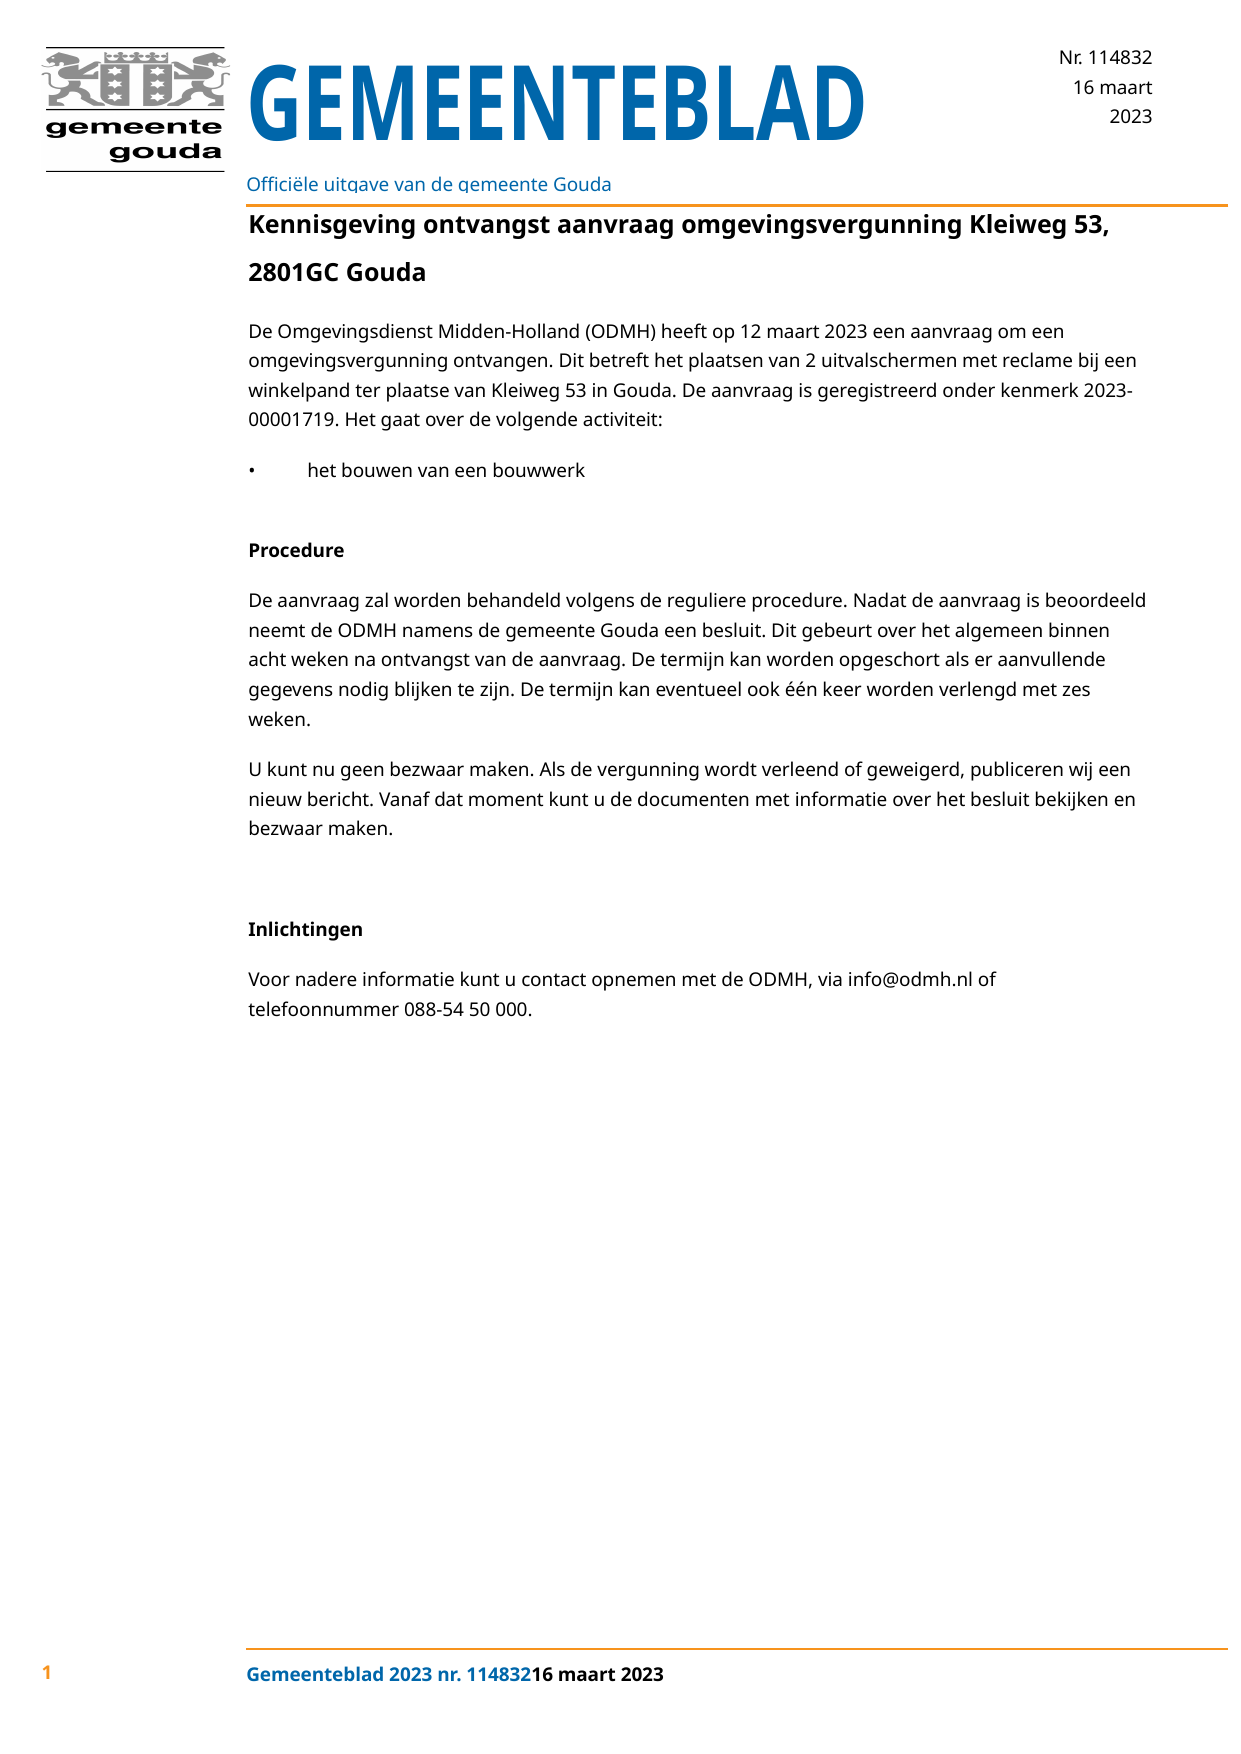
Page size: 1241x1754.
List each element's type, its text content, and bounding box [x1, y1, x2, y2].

text Kennisgeving ontvangst aanvraag omgevingsvergunning Kleiweg 53, 2801GC Gouda [248, 207, 1152, 288]
picture [41, 47, 231, 172]
text Inlichtingen [248, 916, 1152, 942]
text De Omgevingsdienst Midden-Holland (ODMH) heeft op 12 maart 2023 een aanvraag om een omgevingsvergunning ontvangen. Dit betreft het plaatsen van 2 uitvalschermen met reclame bij een winkelpand ter plaatse van Kleiweg 53 in Gouda. De aanvraag is geregistreerd onder kenmerk 2023-00001719. Het gaat over de volgende activiteit: [248, 318, 1152, 432]
text Voor nadere informatie kunt u contact opnemen met de ODMH, via info@odmh.nl of telefoonnummer 088-54 50 000. [248, 967, 1152, 1022]
text U kunt nu geen bezwaar maken. Als de vergunning wordt verleend of geweigerd, publiceren wij een nieuw bericht. Vanaf dat moment kunt u de documenten met informatie over het besluit bekijken en bezwaar maken. [248, 756, 1152, 841]
text Procedure [248, 537, 1152, 563]
list het bouwen van een bouwwerk [248, 457, 1152, 483]
text De aanvraag zal worden behandeld volgens de reguliere procedure. Nadat de aanvraag is beoordeeld neemt de ODMH namens de gemeente Gouda een besluit. Dit gebeurt over het algemeen binnen acht weken na ontvangst van de aanvraag. De termijn kan worden opgeschort als er aanvullende gegevens nodig blijken te zijn. De termijn kan eventueel ook één keer worden verlengd met zes weken. [248, 587, 1152, 732]
